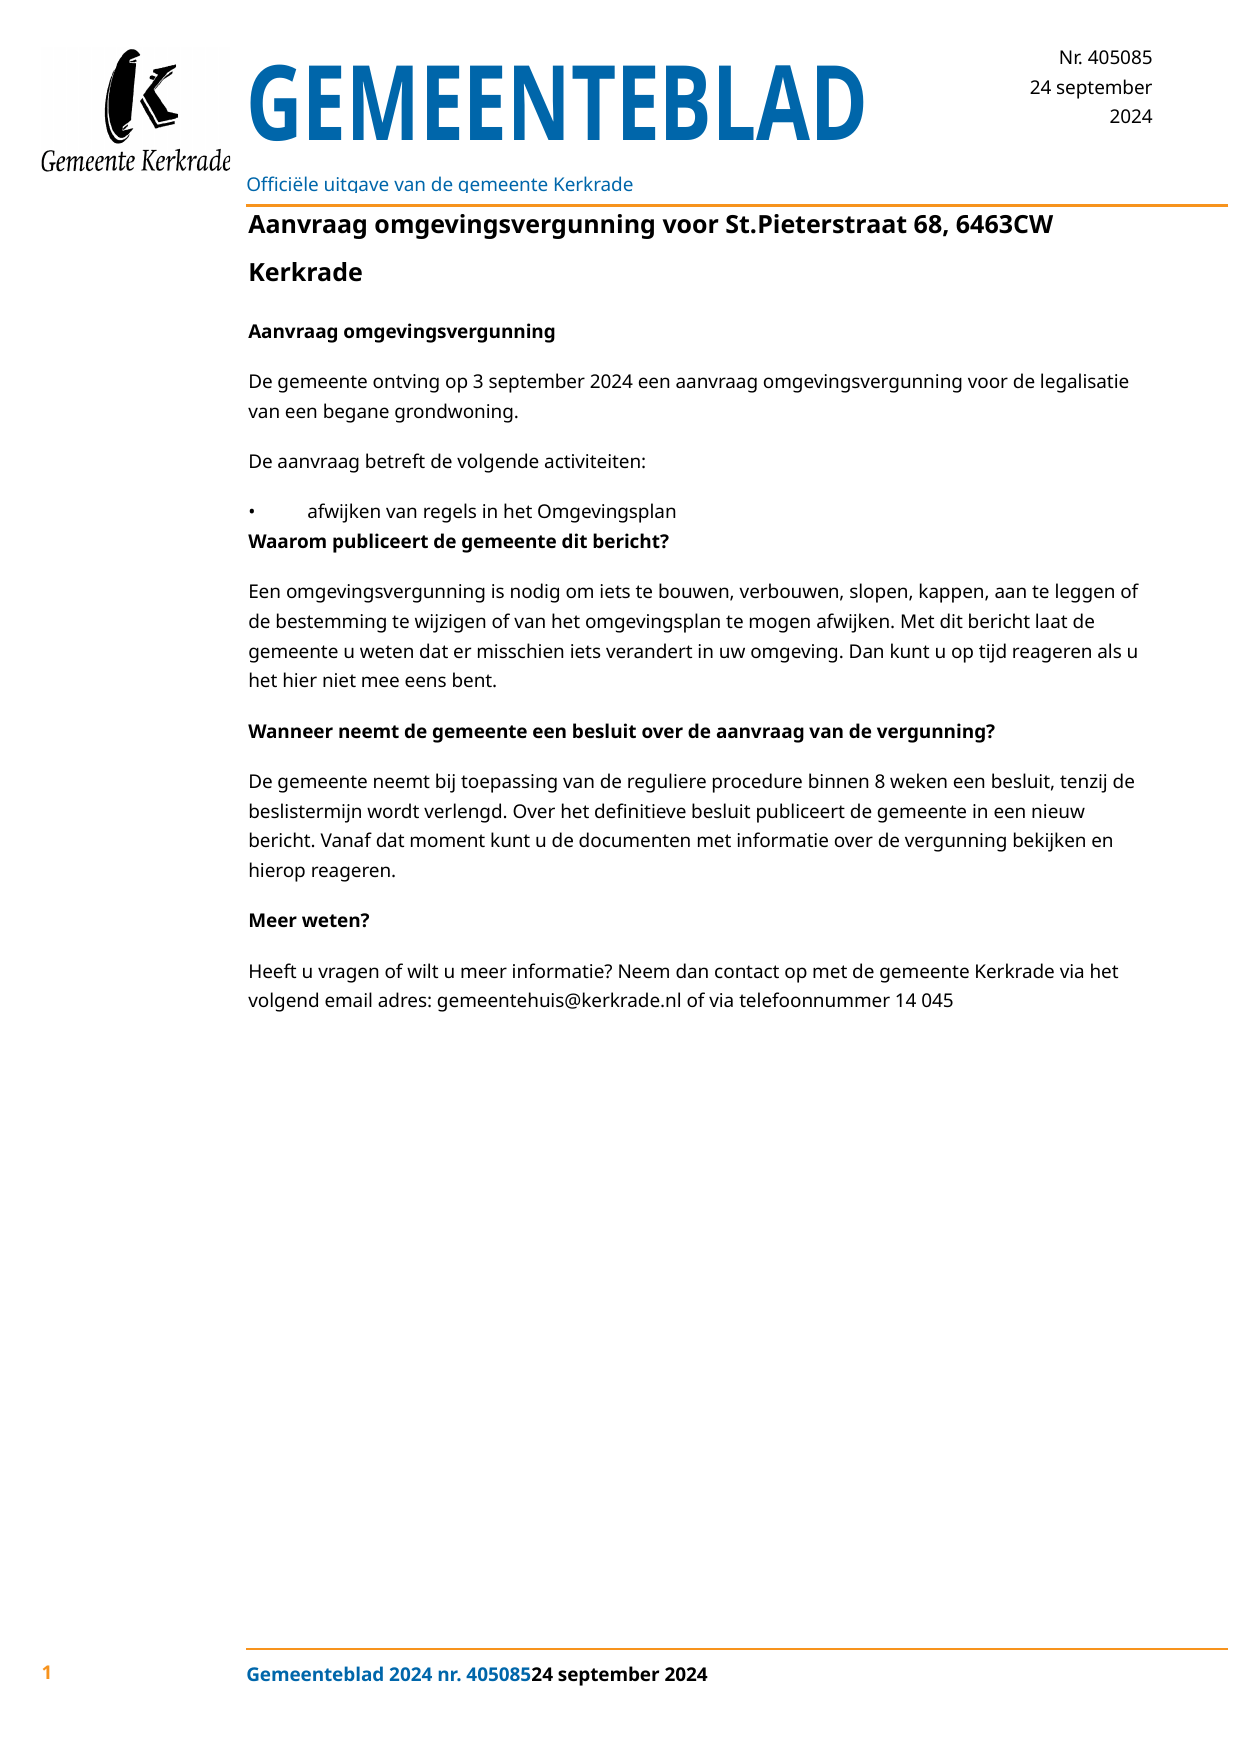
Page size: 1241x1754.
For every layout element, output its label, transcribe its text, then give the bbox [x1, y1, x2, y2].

text Aanvraag omgevingsvergunning voor St.Pieterstraat 68, 6463CW Kerkrade [248, 207, 1152, 288]
text Wanneer neemt de gemeente een besluit over de aanvraag van de vergunning? [248, 718, 1152, 744]
text Waarom publiceert de gemeente dit bericht? [248, 528, 1152, 554]
text De aanvraag betreft de volgende activiteiten: [248, 448, 1152, 474]
list afwijken van regels in het Omgevingsplan [248, 499, 1152, 524]
text Aanvraag omgevingsvergunning [248, 318, 1152, 344]
text Een omgevingsvergunning is nodig om iets te bouwen, verbouwen, slopen, kappen, aan te leggen of de bestemming te wijzigen of van het omgevingsplan te mogen afwijken. Met dit bericht laat de gemeente u weten dat er misschien iets verandert in uw omgeving. Dan kunt u op tijd reageren als u het hier niet mee eens bent. [248, 579, 1152, 693]
text De gemeente neemt bij toepassing van de reguliere procedure binnen 8 weken een besluit, tenzij de beslistermijn wordt verlengd. Over het definitieve besluit publiceert de gemeente in een nieuw bericht. Vanaf dat moment kunt u de documenten met informatie over de vergunning bekijken en hierop reageren. [248, 768, 1152, 883]
picture [41, 47, 231, 172]
text Meer weten? [248, 907, 1152, 933]
text De gemeente ontving op 3 september 2024 een aanvraag omgevingsvergunning voor de legalisatie van een begane grondwoning. [248, 368, 1152, 424]
text Heeft u vragen of wilt u meer informatie? Neem dan contact op met de gemeente Kerkrade via het volgend email adres: gemeentehuis@kerkrade.nl of via telefoonnummer 14 045 [248, 958, 1152, 1013]
